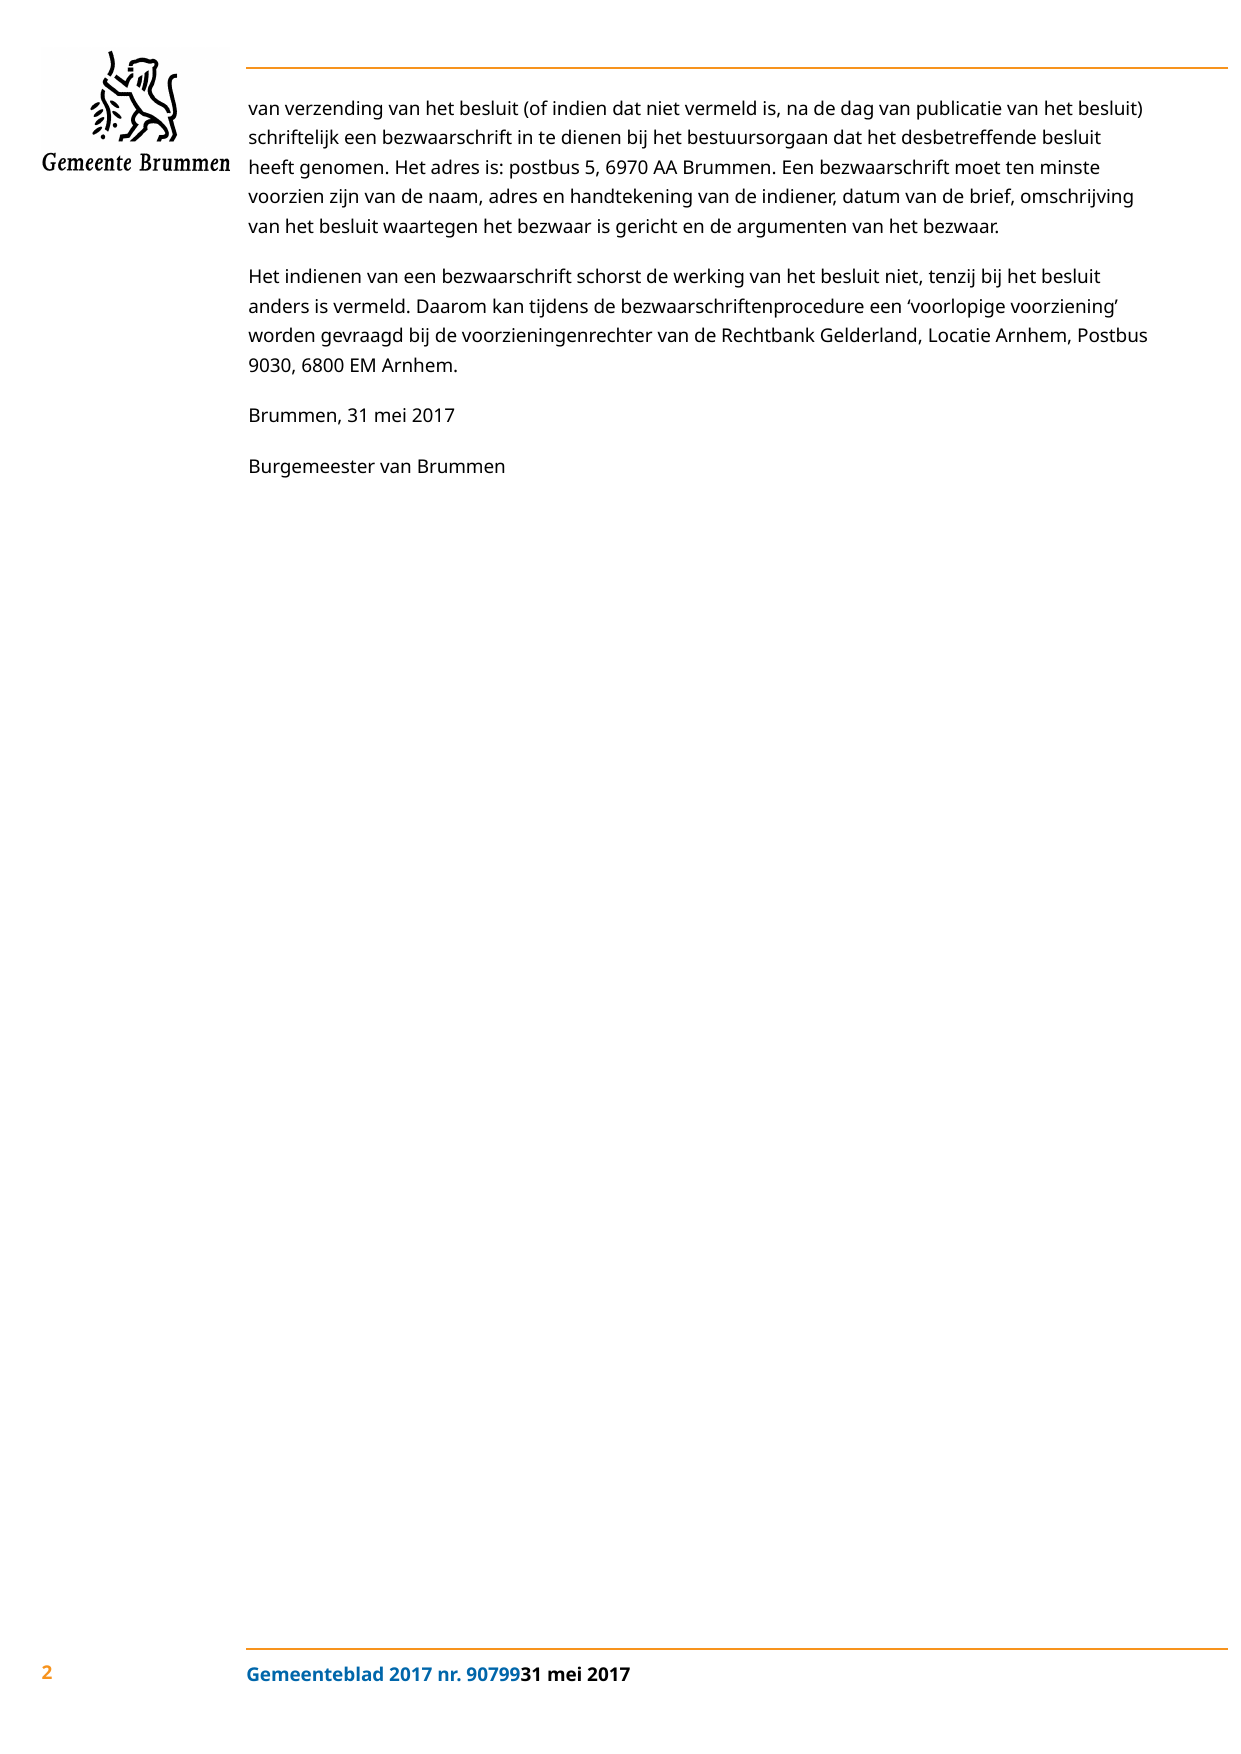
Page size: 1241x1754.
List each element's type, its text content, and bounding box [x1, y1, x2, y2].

picture [41, 47, 231, 172]
text Brummen, 31 mei 2017 [248, 403, 1152, 428]
text Het indienen van een bezwaarschrift schorst de werking van het besluit niet, tenzij bij het besluit anders is vermeld. Daarom kan tijdens de bezwaarschriftenprocedure een ‘voorlopige voorziening’ worden gevraagd bij de voorzieningenrechter van de Rechtbank Gelderland, Locatie Arnhem, Postbus 9030, 6800 EM Arnhem. [248, 263, 1152, 378]
text Burgemeester van Brummen [248, 453, 1152, 479]
text van verzending van het besluit (of indien dat niet vermeld is, na de dag van publicatie van het besluit) schriftelijk een bezwaarschrift in te dienen bij het bestuursorgaan dat het desbetreffende besluit heeft genomen. Het adres is: postbus 5, 6970 AA Brummen. Een bezwaarschrift moet ten minste voorzien zijn van de naam, adres en handtekening van de indiener, datum van de brief, omschrijving van het besluit waartegen het bezwaar is gericht en de argumenten van het bezwaar. [248, 95, 1152, 239]
